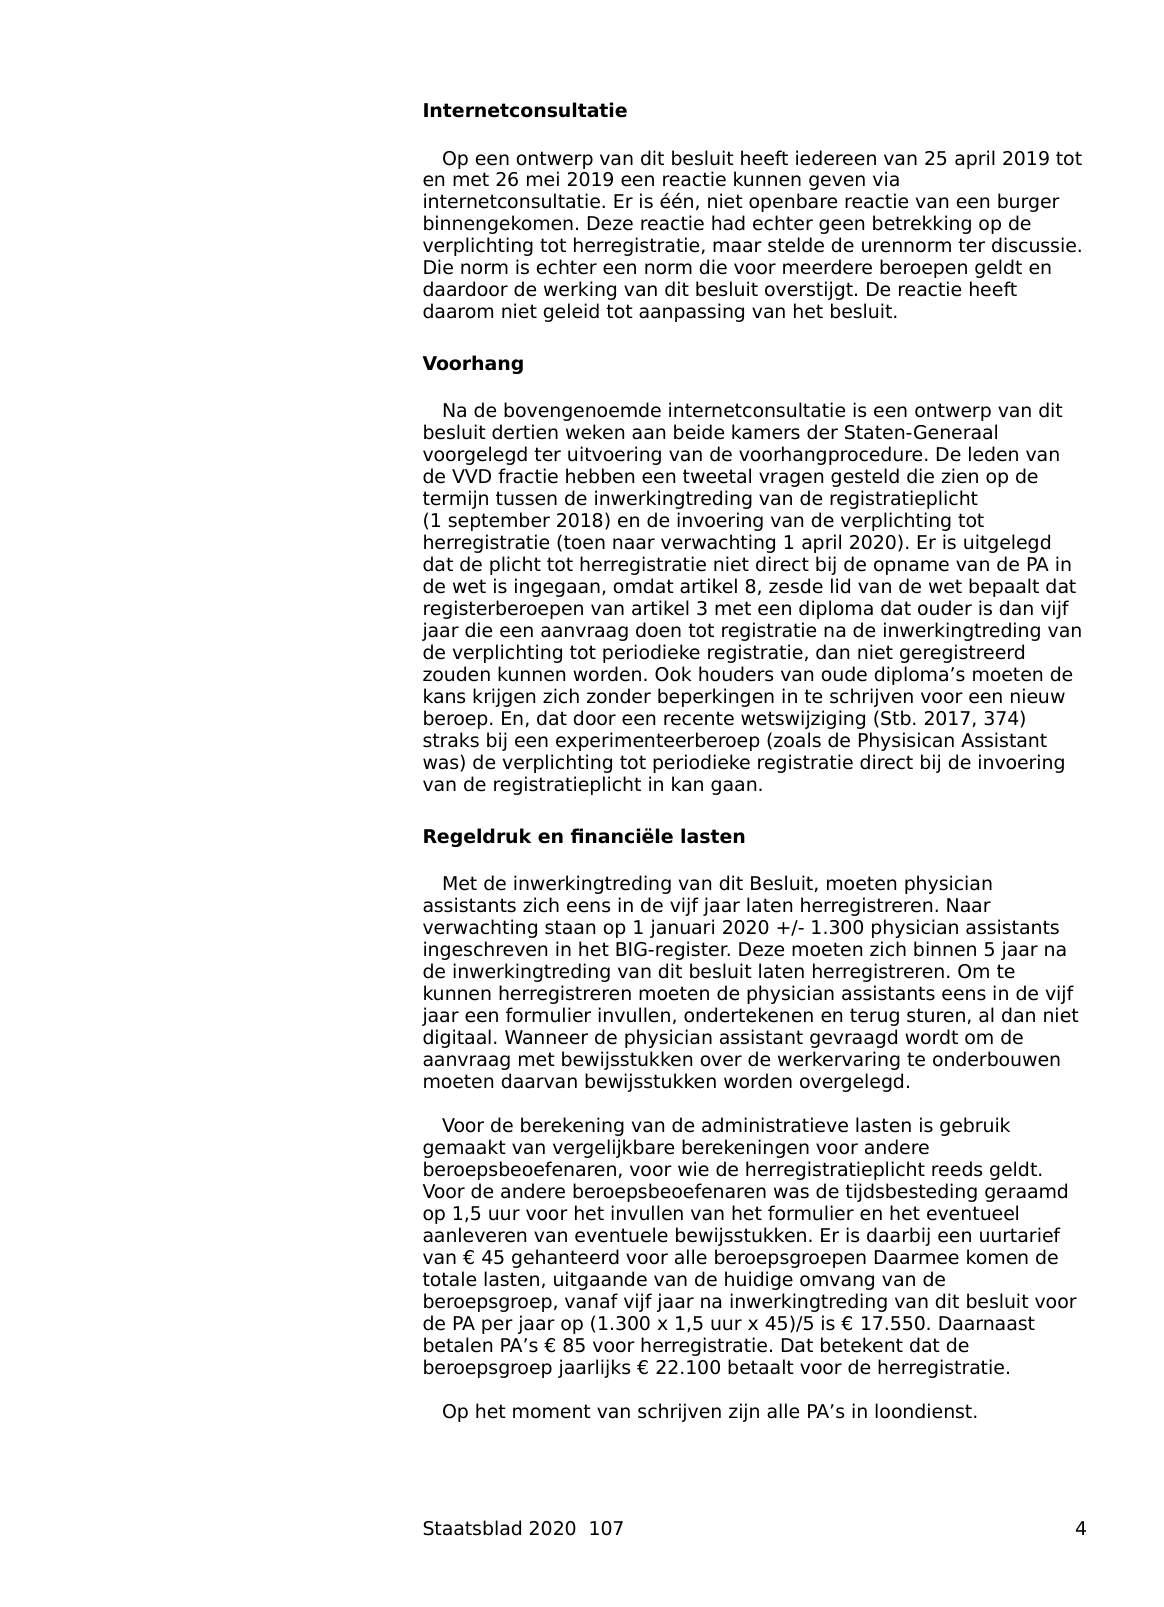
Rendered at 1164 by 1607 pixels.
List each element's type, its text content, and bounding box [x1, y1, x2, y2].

text Voor de berekening van de administratieve lasten is gebruik gemaakt van vergelijkbare berekeningen voor andere beroepsbeoefenaren, voor wie de herregistratieplicht reeds geldt. Voor de andere beroepsbeoefenaren was de tijdsbesteding geraamd op 1,5 uur voor het invullen van het formulier en het eventueel aanleveren van eventuele bewijsstukken. Er is daarbij een uurtarief van € 45 gehanteerd voor alle beroepsgroepen Daarmee komen de totale lasten, uitgaande van de huidige omvang van de beroepsgroep, vanaf vijf jaar na inwerkingtreding van dit besluit voor de PA per jaar op (1.300 x 1,5 uur x 45)/5 is € 17.550. Daarnaast betalen PA’s € 85 voor herregistratie. Dat betekent dat de beroepsgroep jaarlijks € 22.100 betaalt voor de herregistratie. [422, 1115, 1087, 1378]
text Op het moment van schrijven zijn alle PA’s in loondienst. [422, 1401, 1087, 1423]
text Met de inwerkingtreding van dit Besluit, moeten physician assistants zich eens in de vijf jaar laten herregistreren. Naar verwachting staan op 1 januari 2020 +/- 1.300 physician assistants ingeschreven in het BIG-register. Deze moeten zich binnen 5 jaar na de inwerkingtreding van dit besluit laten herregistreren. Om te kunnen herregistreren moeten de physician assistants eens in de vijf jaar een formulier invullen, ondertekenen en terug sturen, al dan niet digitaal. Wanneer de physician assistant gevraagd wordt om de aanvraag met bewijsstukken over de werkervaring te onderbouwen moeten daarvan bewijsstukken worden overgelegd. [422, 873, 1087, 1093]
subtitle Internetconsultatie [422, 100, 1087, 122]
text Op een ontwerp van dit besluit heeft iedereen van 25 april 2019 tot en met 26 mei 2019 een reactie kunnen geven via internetconsultatie. Er is één, niet openbare reactie van een burger binnengekomen. Deze reactie had echter geen betrekking op de verplichting tot herregistratie, maar stelde de urennorm ter discussie. Die norm is echter een norm die voor meerdere beroepen geldt en daardoor de werking van dit besluit overstijgt. De reactie heeft daarom niet geleid tot aanpassing van het besluit. [422, 147, 1087, 323]
subtitle Regeldruk en financiële lasten [422, 826, 1087, 848]
subtitle Voorhang [422, 353, 1087, 375]
text Na de bovengenoemde internetconsultatie is een ontwerp van dit besluit dertien weken aan beide kamers der Staten-Generaal voorgelegd ter uitvoering van de voorhangprocedure. De leden van de VVD fractie hebben een tweetal vragen gesteld die zien op de termijn tussen de inwerkingtreding van de registratieplicht (1 september 2018) en de invoering van de verplichting tot herregistratie (toen naar verwachting 1 april 2020). Er is uitgelegd dat de plicht tot herregistratie niet direct bij de opname van de PA in de wet is ingegaan, omdat artikel 8, zesde lid van de wet bepaalt dat registerberoepen van artikel 3 met een diploma dat ouder is dan vijf jaar die een aanvraag doen tot registratie na de inwerkingtreding van de verplichting tot periodieke registratie, dan niet geregistreerd zouden kunnen worden. Ook houders van oude diploma’s moeten de kans krijgen zich zonder beperkingen in te schrijven voor een nieuw beroep. En, dat door een recente wetswijziging (Stb. 2017, 374) straks bij een experimenteerberoep (zoals de Physisican Assistant was) de verplichting tot periodieke registratie direct bij de invoering van de registratieplicht in kan gaan. [422, 400, 1087, 796]
